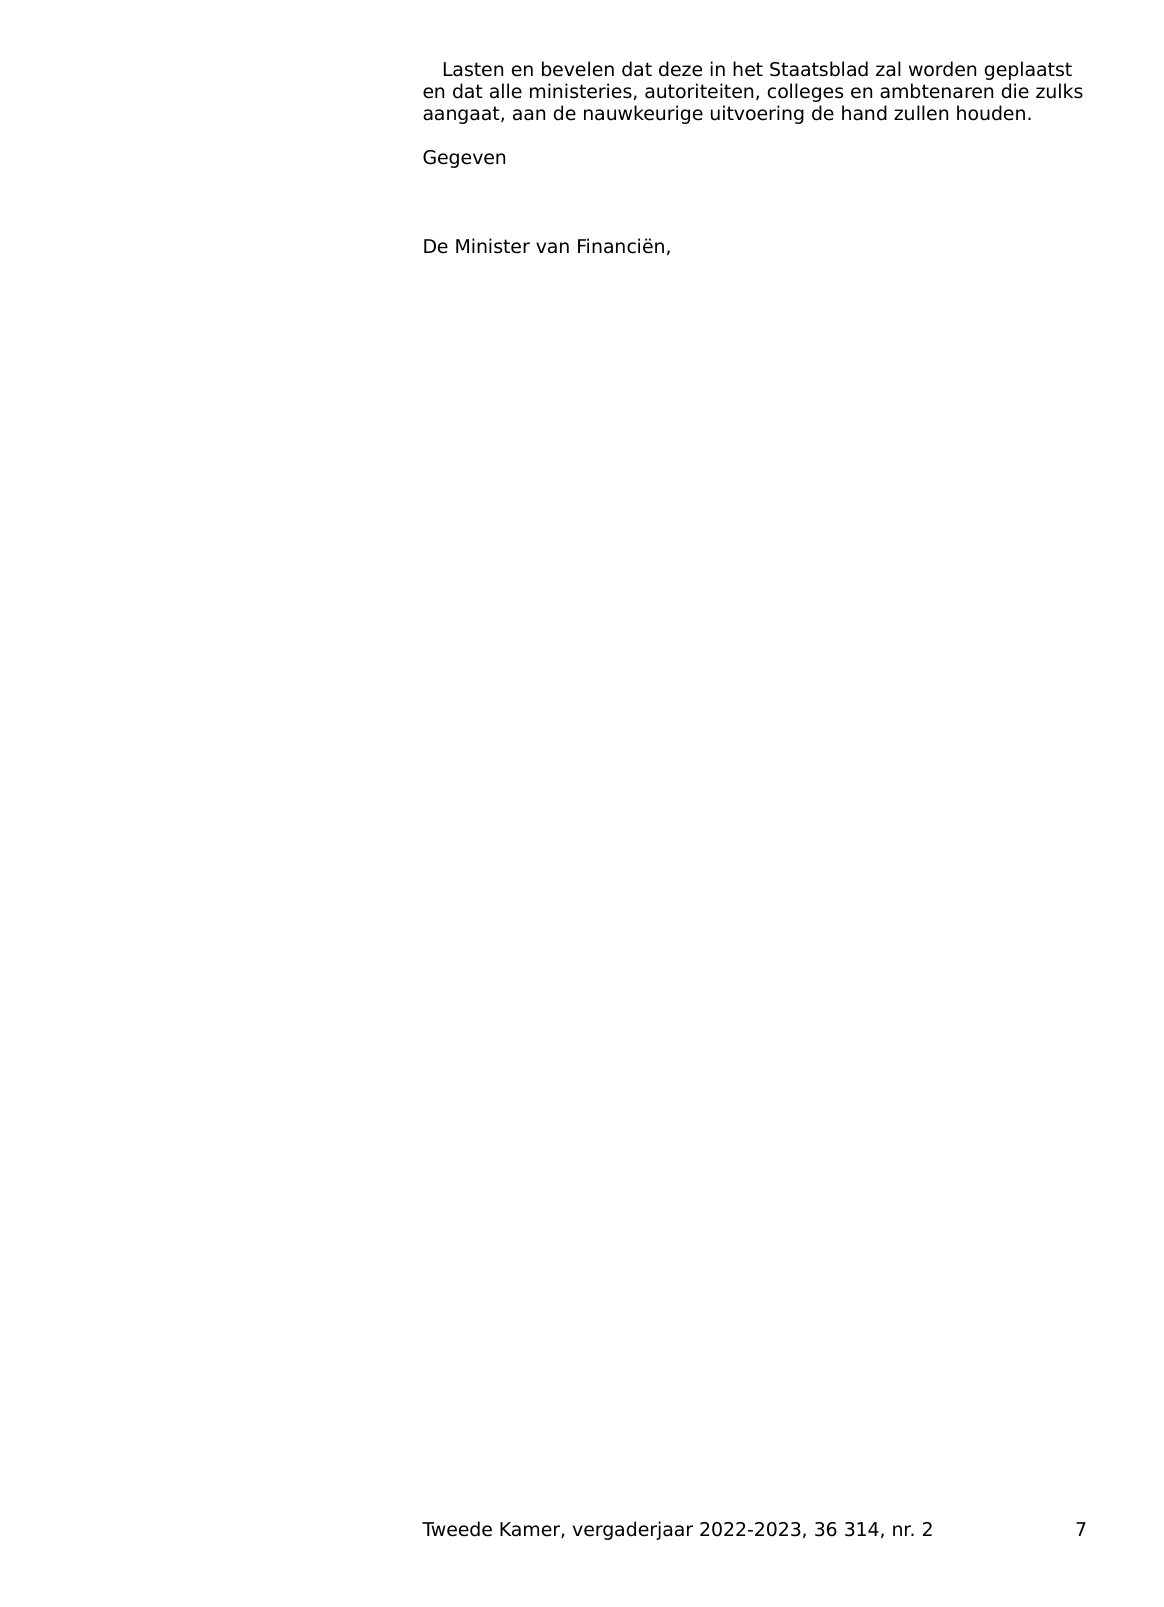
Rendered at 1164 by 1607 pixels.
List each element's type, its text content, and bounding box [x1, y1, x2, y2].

text Lasten en bevelen dat deze in het Staatsblad zal worden geplaatst en dat alle ministeries, autoriteiten, colleges en ambtenaren die zulks aangaat, aan de nauwkeurige uitvoering de hand zullen houden. [422, 59, 1087, 125]
text Gegeven [422, 147, 1087, 169]
text De Minister van Financiën, [422, 236, 1087, 258]
